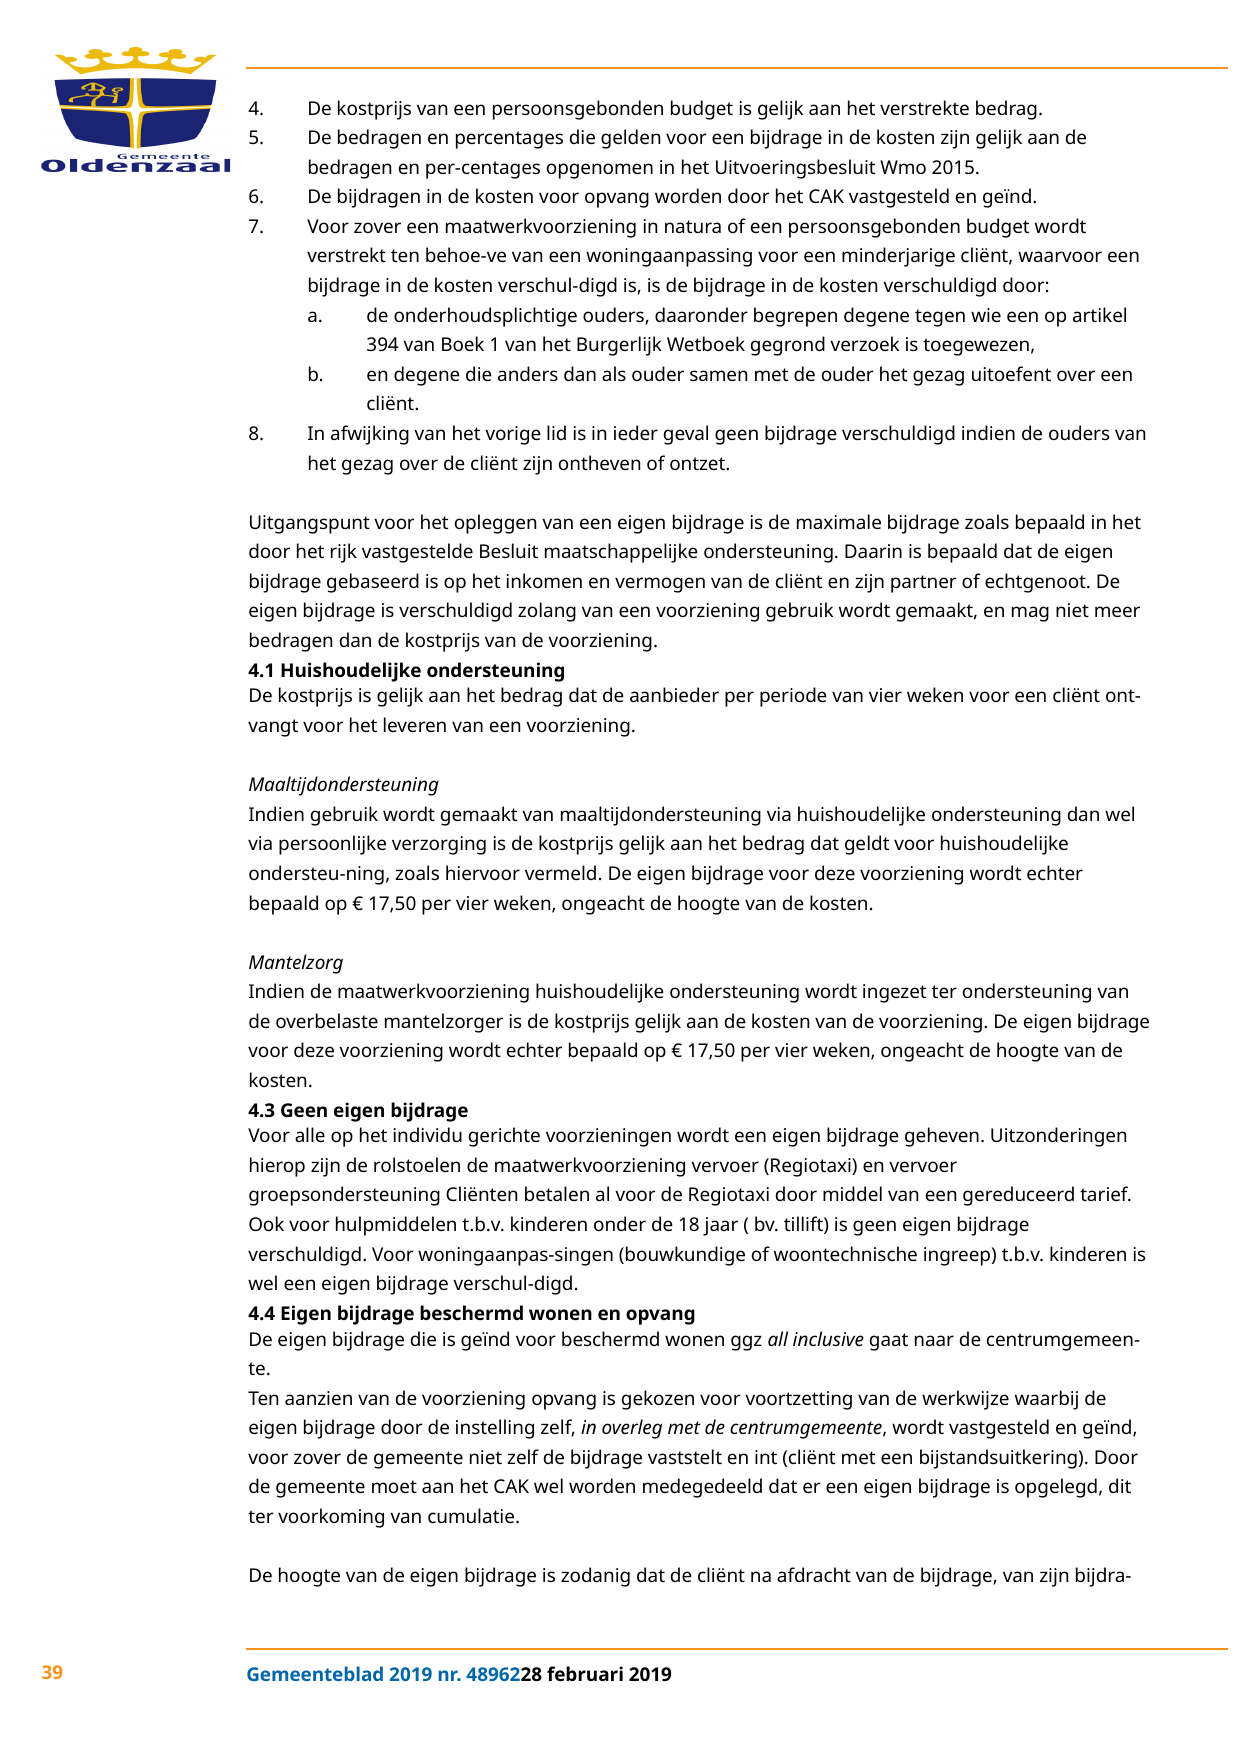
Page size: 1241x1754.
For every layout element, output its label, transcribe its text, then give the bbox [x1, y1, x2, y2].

text Indien de maatwerkvoorziening huishoudelijke ondersteuning wordt ingezet ter ondersteuning van de overbelaste mantelzorger is de kostprijs gelijk aan de kosten van de voorziening. De eigen bijdrage voor deze voorziening wordt echter bepaald op € 17,50 per vier weken, ongeacht de hoogte van de kosten. [248, 978, 1152, 1093]
list De bedragen en percentages die gelden voor een bijdrage in de kosten zijn gelijk aan de bedragen en per-centages opgenomen in het Uitvoeringsbesluit Wmo 2015. [248, 124, 1152, 180]
text 4.3 Geen eigen bijdrage [248, 1097, 1152, 1122]
list en degene die anders dan als ouder samen met de ouder het gezag uitoefent over een cliënt. [307, 361, 1152, 416]
list Voor zover een maatwerkvoorziening in natura of een persoonsgebonden budget wordt verstrekt ten behoe-ve van een woningaanpassing voor een minderjarige cliënt, waarvoor een bijdrage in de kosten verschul-digd is, is de bijdrage in de kosten verschuldigd door: [248, 213, 1152, 298]
text Voor alle op het individu gerichte voorzieningen wordt een eigen bijdrage geheven. Uitzonderingen hierop zijn de rolstoelen de maatwerkvoorziening vervoer (Regiotaxi) en vervoer groepsondersteuning Cliënten betalen al voor de Regiotaxi door middel van een gereduceerd tarief. Ook voor hulpmiddelen t.b.v. kinderen onder de 18 jaar ( bv. tillift) is geen eigen bijdrage verschuldigd. Voor woningaanpas-singen (bouwkundige of woontechnische ingreep) t.b.v. kinderen is wel een eigen bijdrage verschul-digd. [248, 1122, 1152, 1296]
picture [41, 47, 231, 172]
list In afwijking van het vorige lid is in ieder geval geen bijdrage verschuldigd indien de ouders van het gezag over de cliënt zijn ontheven of ontzet. [248, 420, 1152, 476]
text De eigen bijdrage die is geïnd voor beschermd wonen ggz all inclusive gaat naar de centrumgemeen-te. [248, 1326, 1152, 1381]
text Uitgangspunt voor het opleggen van een eigen bijdrage is de maximale bijdrage zoals bepaald in het door het rijk vastgestelde Besluit maatschappelijke ondersteuning. Daarin is bepaald dat de eigen bijdrage gebaseerd is op het inkomen en vermogen van de cliënt en zijn partner of echtgenoot. De eigen bijdrage is verschuldigd zolang van een voorziening gebruik wordt gemaakt, en mag niet meer bedragen dan de kostprijs van de voorziening. [248, 509, 1152, 653]
text 4.1 Huishoudelijke ondersteuning [248, 657, 1152, 683]
list de onderhoudsplichtige ouders, daaronder begrepen degene tegen wie een op artikel 394 van Boek 1 van het Burgerlijk Wetboek gegrond verzoek is toegewezen, [307, 302, 1152, 357]
text Ten aanzien van de voorziening opvang is gekozen voor voortzetting van de werkwijze waarbij de eigen bijdrage door de instelling zelf, in overleg met de centrumgemeente, wordt vastgesteld en geïnd, voor zover de gemeente niet zelf de bijdrage vaststelt en int (cliënt met een bijstandsuitkering). Door de gemeente moet aan het CAK wel worden medegedeeld dat er een eigen bijdrage is opgelegd, dit ter voorkoming van cumulatie. [248, 1385, 1152, 1529]
text De kostprijs is gelijk aan het bedrag dat de aanbieder per periode van vier weken voor een cliënt ont-vangt voor het leveren van een voorziening. [248, 683, 1152, 738]
list De kostprijs van een persoonsgebonden budget is gelijk aan het verstrekte bedrag. [248, 95, 1152, 121]
text Mantelzorg [248, 949, 1152, 974]
list De bijdragen in de kosten voor opvang worden door het CAK vastgesteld en geïnd. [248, 183, 1152, 209]
text Maaltijdondersteuning [248, 771, 1152, 797]
text De hoogte van de eigen bijdrage is zodanig dat de cliënt na afdracht van de bijdrage, van zijn bijdra- [248, 1562, 1152, 1588]
text Indien gebruik wordt gemaakt van maaltijdondersteuning via huishoudelijke ondersteuning dan wel via persoonlijke verzorging is de kostprijs gelijk aan het bedrag dat geldt voor huishoudelijke ondersteu-ning, zoals hiervoor vermeld. De eigen bijdrage voor deze voorziening wordt echter bepaald op € 17,50 per vier weken, ongeacht de hoogte van de kosten. [248, 801, 1152, 915]
text 4.4 Eigen bijdrage beschermd wonen en opvang [248, 1300, 1152, 1326]
